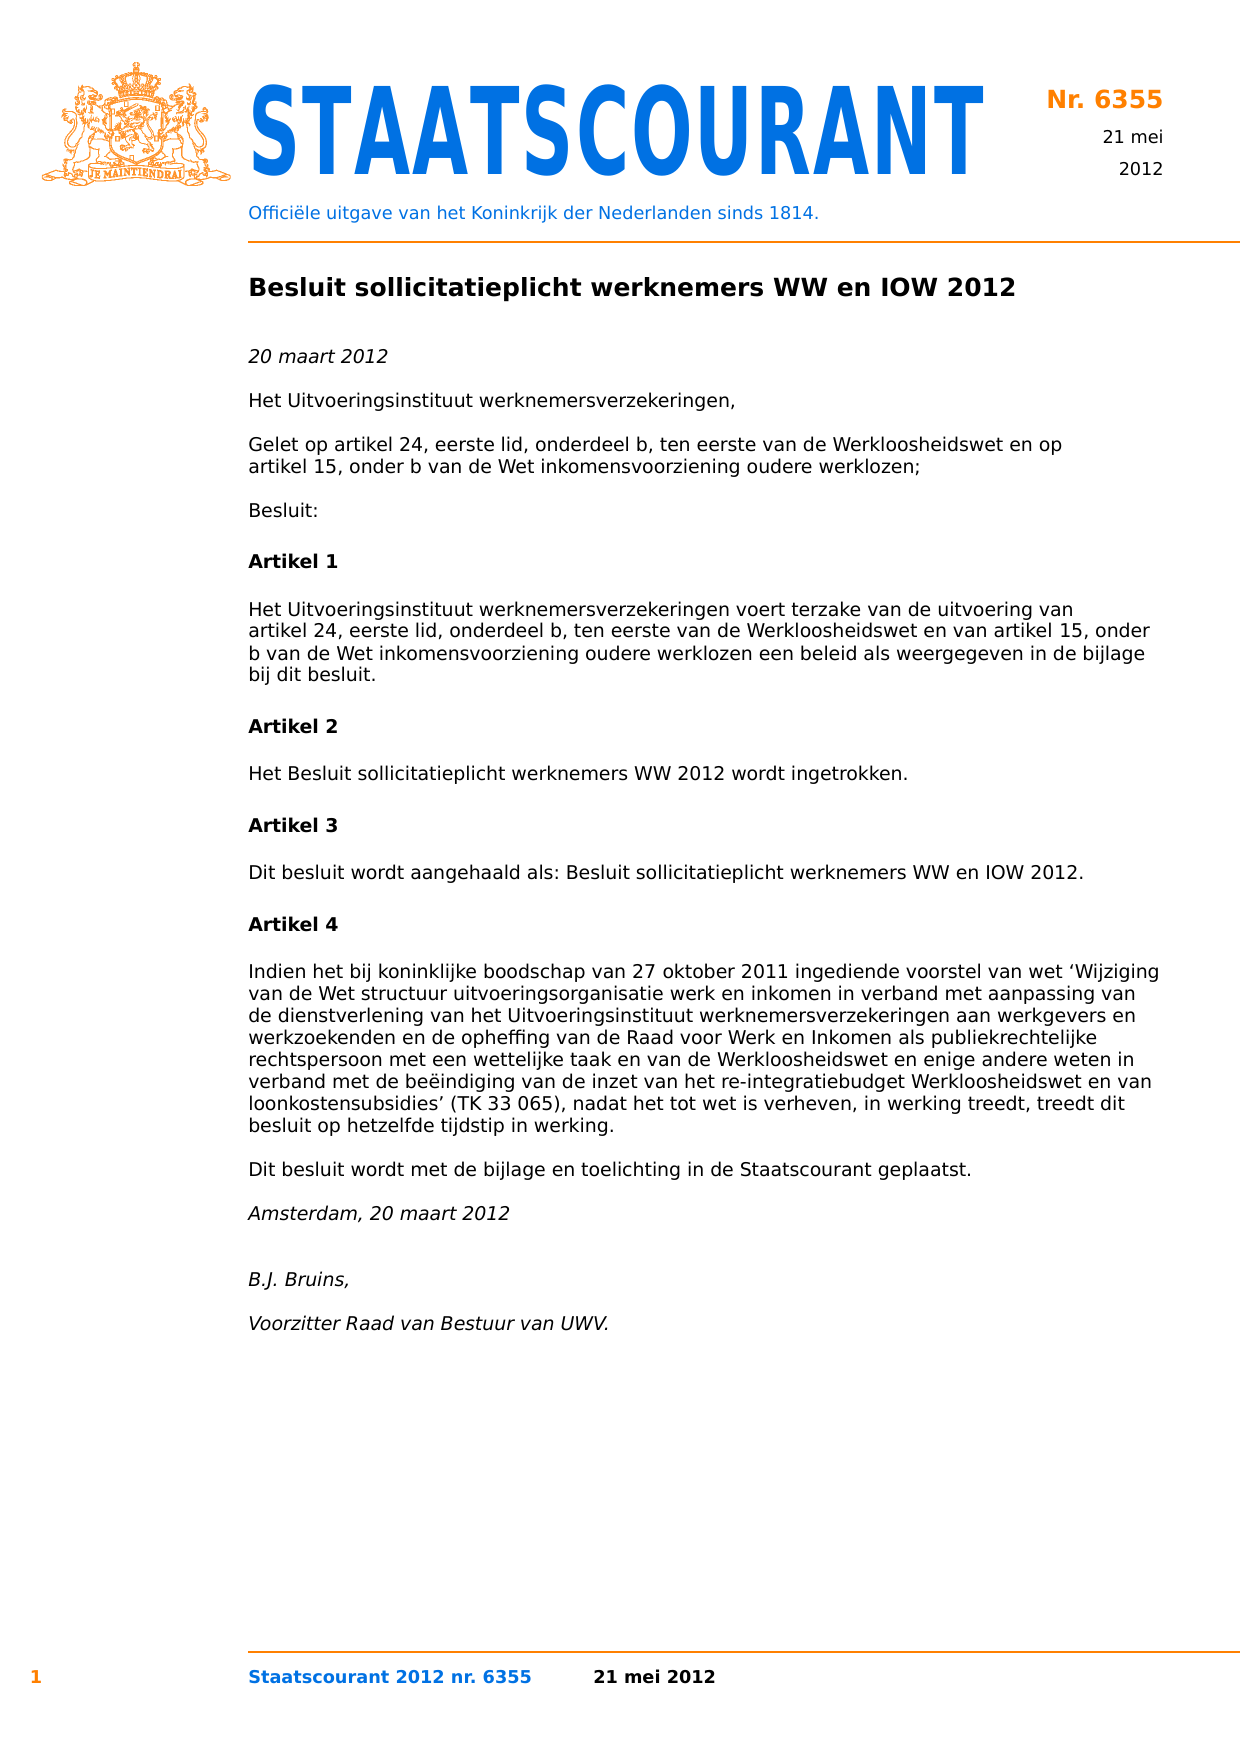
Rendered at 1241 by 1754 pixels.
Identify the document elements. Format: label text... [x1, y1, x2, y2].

text Het Besluit sollicitatieplicht werknemers WW 2012 wordt ingetrokken. [248, 763, 1163, 785]
subtitle Artikel 3 [248, 815, 1163, 837]
text Besluit: [248, 499, 1163, 521]
subtitle Artikel 2 [248, 716, 1163, 738]
picture [41, 62, 231, 186]
subtitle Artikel 1 [248, 551, 1163, 573]
table_header [25, 62, 248, 241]
subtitle Besluit sollicitatieplicht werknemers WW en IOW 2012 [248, 273, 1163, 302]
text Dit besluit wordt aangehaald als: Besluit sollicitatieplicht werknemers WW en IOW 2012. [248, 862, 1163, 884]
text Dit besluit wordt met de bijlage en toelichting in de Staatscourant geplaatst. [248, 1159, 1163, 1181]
subtitle Artikel 4 [248, 914, 1163, 936]
text Het Uitvoeringsinstituut werknemersverzekeringen, [248, 390, 1163, 412]
text 20 maart 2012 [248, 346, 1163, 368]
table_cell 21 mei [998, 121, 1240, 153]
table_header STAATSCOURANT [248, 62, 998, 203]
table_cell 2012 [998, 153, 1240, 203]
table_header Nr. 6355 [998, 62, 1240, 121]
text Amsterdam, 20 maart 2012 [248, 1203, 1163, 1225]
text B.J. Bruins, Voorzitter Raad van Bestuur van UWV. [248, 1247, 1163, 1334]
text Indien het bij koninklijke boodschap van 27 oktober 2011 ingediende voorstel van wet ‘Wijziging van de Wet structuur uitvoeringsorganisatie werk en inkomen in verband met aanpassing van de dienstverlening van het Uitvoeringsinstituut werknemersverzekeringen aan werkgevers en werkzoekenden en de opheffing van de Raad voor Werk en Inkomen als publiekrechtelijke rechtspersoon met een wettelijke taak en van de Werkloosheidswet en enige andere weten in verband met de beëindiging van de inzet van het re-integratiebudget Werkloosheidswet en van loonkostensubsidies’ (TK 33 065), nadat het tot wet is verheven, in werking treedt, treedt dit besluit op hetzelfde tijdstip in werking. [248, 961, 1163, 1137]
text Gelet op artikel 24, eerste lid, onderdeel b, ten eerste van de Werkloosheidswet en op artikel 15, onder b van de Wet inkomensvoorziening oudere werklozen; [248, 434, 1163, 478]
text Het Uitvoeringsinstituut werknemersverzekeringen voert terzake van de uitvoering van artikel 24, eerste lid, onderdeel b, ten eerste van de Werkloosheidswet en van artikel 15, onder b van de Wet inkomensvoorziening oudere werklozen een beleid als weergegeven in de bijlage bij dit besluit. [248, 598, 1163, 686]
table_cell Officiële uitgave van het Koninkrijk der Nederlanden sinds 1814. [248, 203, 1240, 241]
